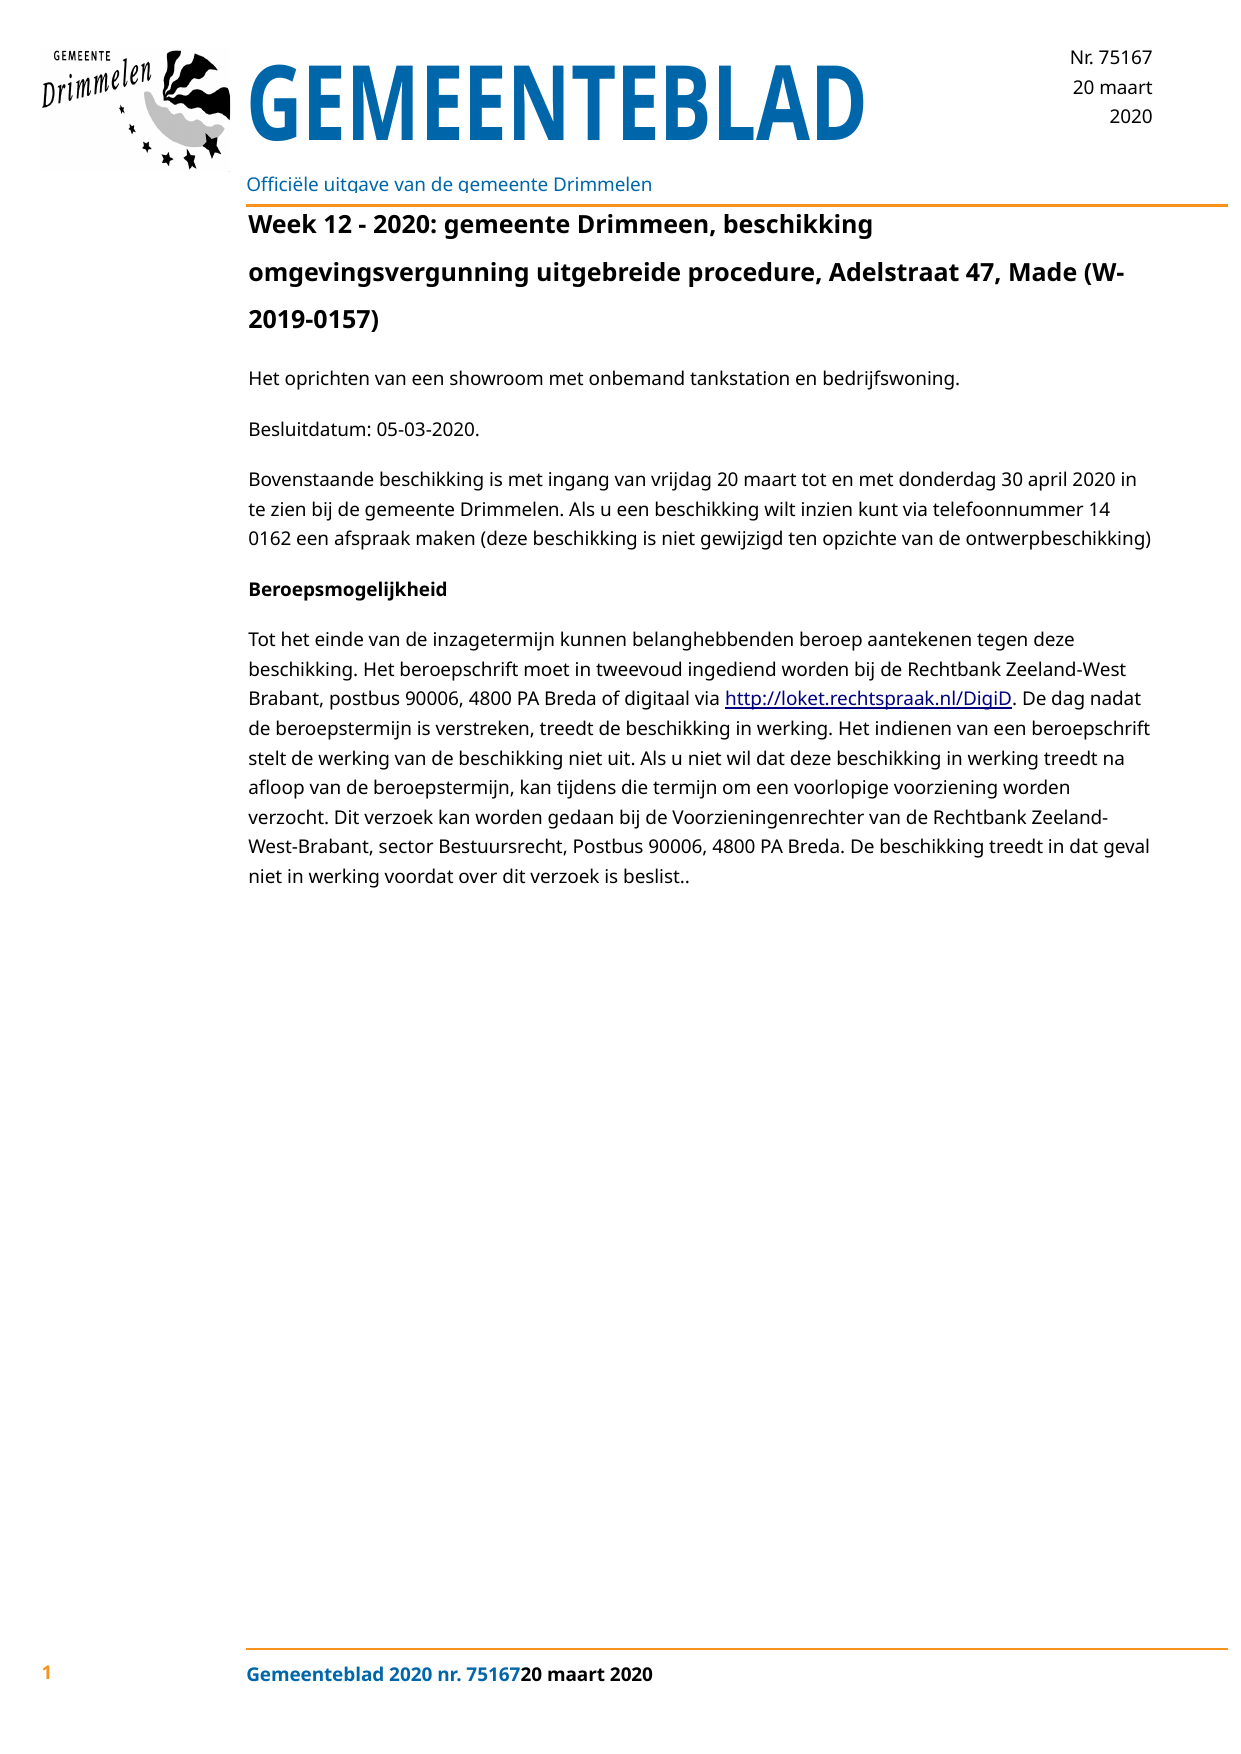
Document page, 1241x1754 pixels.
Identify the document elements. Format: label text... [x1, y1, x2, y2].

text Bovenstaande beschikking is met ingang van vrijdag 20 maart tot en met donderdag 30 april 2020 in te zien bij de gemeente Drimmelen. Als u een beschikking wilt inzien kunt via telefoonnummer 14 0162 een afspraak maken (deze beschikking is niet gewijzigd ten opzichte van de ontwerpbeschikking) [248, 466, 1152, 551]
text Beroepsmogelijkheid [248, 576, 1152, 602]
text Het oprichten van een showroom met onbemand tankstation en bedrijfswoning. [248, 366, 1152, 391]
text Tot het einde van de inzagetermijn kunnen belanghebbenden beroep aantekenen tegen deze beschikking. Het beroepschrift moet in tweevoud ingediend worden bij de Rechtbank Zeeland-West Brabant, postbus 90006, 4800 PA Breda of digitaal via http://loket.rechtspraak.nl/DigiD. De dag nadat de beroepstermijn is verstreken, treedt de beschikking in werking. Het indienen van een beroepschrift stelt de werking van de beschikking niet uit. Als u niet wil dat deze beschikking in werking treedt na afloop van de beroepstermijn, kan tijdens die termijn om een voorlopige voorziening worden verzocht. Dit verzoek kan worden gedaan bij de Voorzieningenrechter van de Rechtbank Zeeland-West-Brabant, sector Bestuursrecht, Postbus 90006, 4800 PA Breda. De beschikking treedt in dat geval niet in werking voordat over dit verzoek is beslist.. [248, 626, 1152, 889]
picture [41, 47, 231, 172]
text Besluitdatum: 05-03-2020. [248, 416, 1152, 442]
text Week 12 - 2020: gemeente Drimmeen, beschikking omgevingsvergunning uitgebreide procedure, Adelstraat 47, Made (W-2019-0157) [248, 207, 1152, 336]
